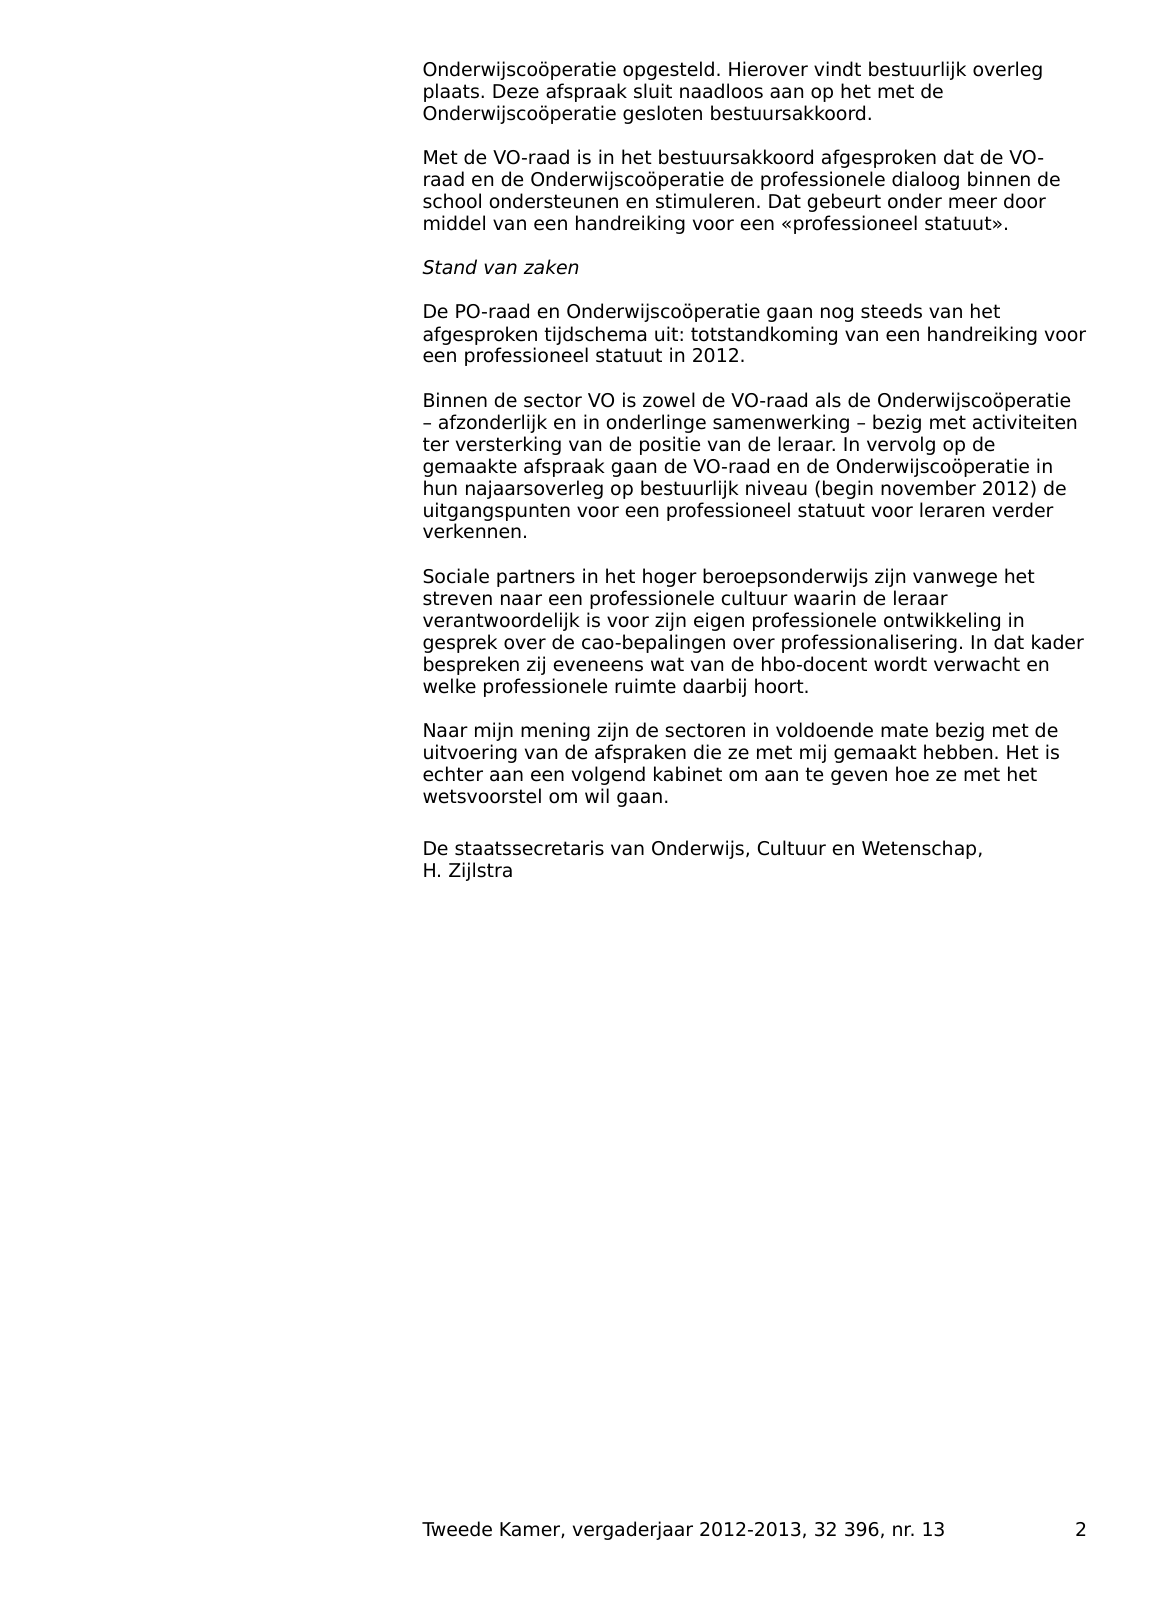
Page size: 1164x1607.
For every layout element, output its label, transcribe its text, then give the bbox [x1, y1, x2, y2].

text Met de VO-raad is in het bestuursakkoord afgesproken dat de VO-raad en de Onderwijscoöperatie de professionele dialoog binnen de school ondersteunen en stimuleren. Dat gebeurt onder meer door middel van een handreiking voor een «professioneel statuut». [422, 147, 1087, 235]
text De PO-raad en Onderwijscoöperatie gaan nog steeds van het afgesproken tijdschema uit: totstandkoming van een handreiking voor een professioneel statuut in 2012. [422, 301, 1087, 367]
text Onderwijscoöperatie opgesteld. Hierover vindt bestuurlijk overleg plaats. Deze afspraak sluit naadloos aan op het met de Onderwijscoöperatie gesloten bestuursakkoord. [422, 59, 1087, 125]
text Naar mijn mening zijn de sectoren in voldoende mate bezig met de uitvoering van de afspraken die ze met mij gemaakt hebben. Het is echter aan een volgend kabinet om aan te geven hoe ze met het wetsvoorstel om wil gaan. [422, 720, 1087, 808]
text Binnen de sector VO is zowel de VO-raad als de Onderwijscoöperatie – afzonderlijk en in onderlinge samenwerking – bezig met activiteiten ter versterking van de positie van de leraar. In vervolg op de gemaakte afspraak gaan de VO-raad en de Onderwijscoöperatie in hun najaarsoverleg op bestuurlijk niveau (begin november 2012) de uitgangspunten voor een professioneel statuut voor leraren verder verkennen. [422, 389, 1087, 543]
text Sociale partners in het hoger beroepsonderwijs zijn vanwege het streven naar een professionele cultuur waarin de leraar verantwoordelijk is voor zijn eigen professionele ontwikkeling in gesprek over de cao-bepalingen over professionalisering. In dat kader bespreken zij eveneens wat van de hbo-docent wordt verwacht en welke professionele ruimte daarbij hoort. [422, 566, 1087, 697]
subtitle Stand van zaken [422, 257, 1087, 279]
text De staatssecretaris van Onderwijs, Cultuur en Wetenschap, H. Zijlstra [422, 838, 1087, 882]
